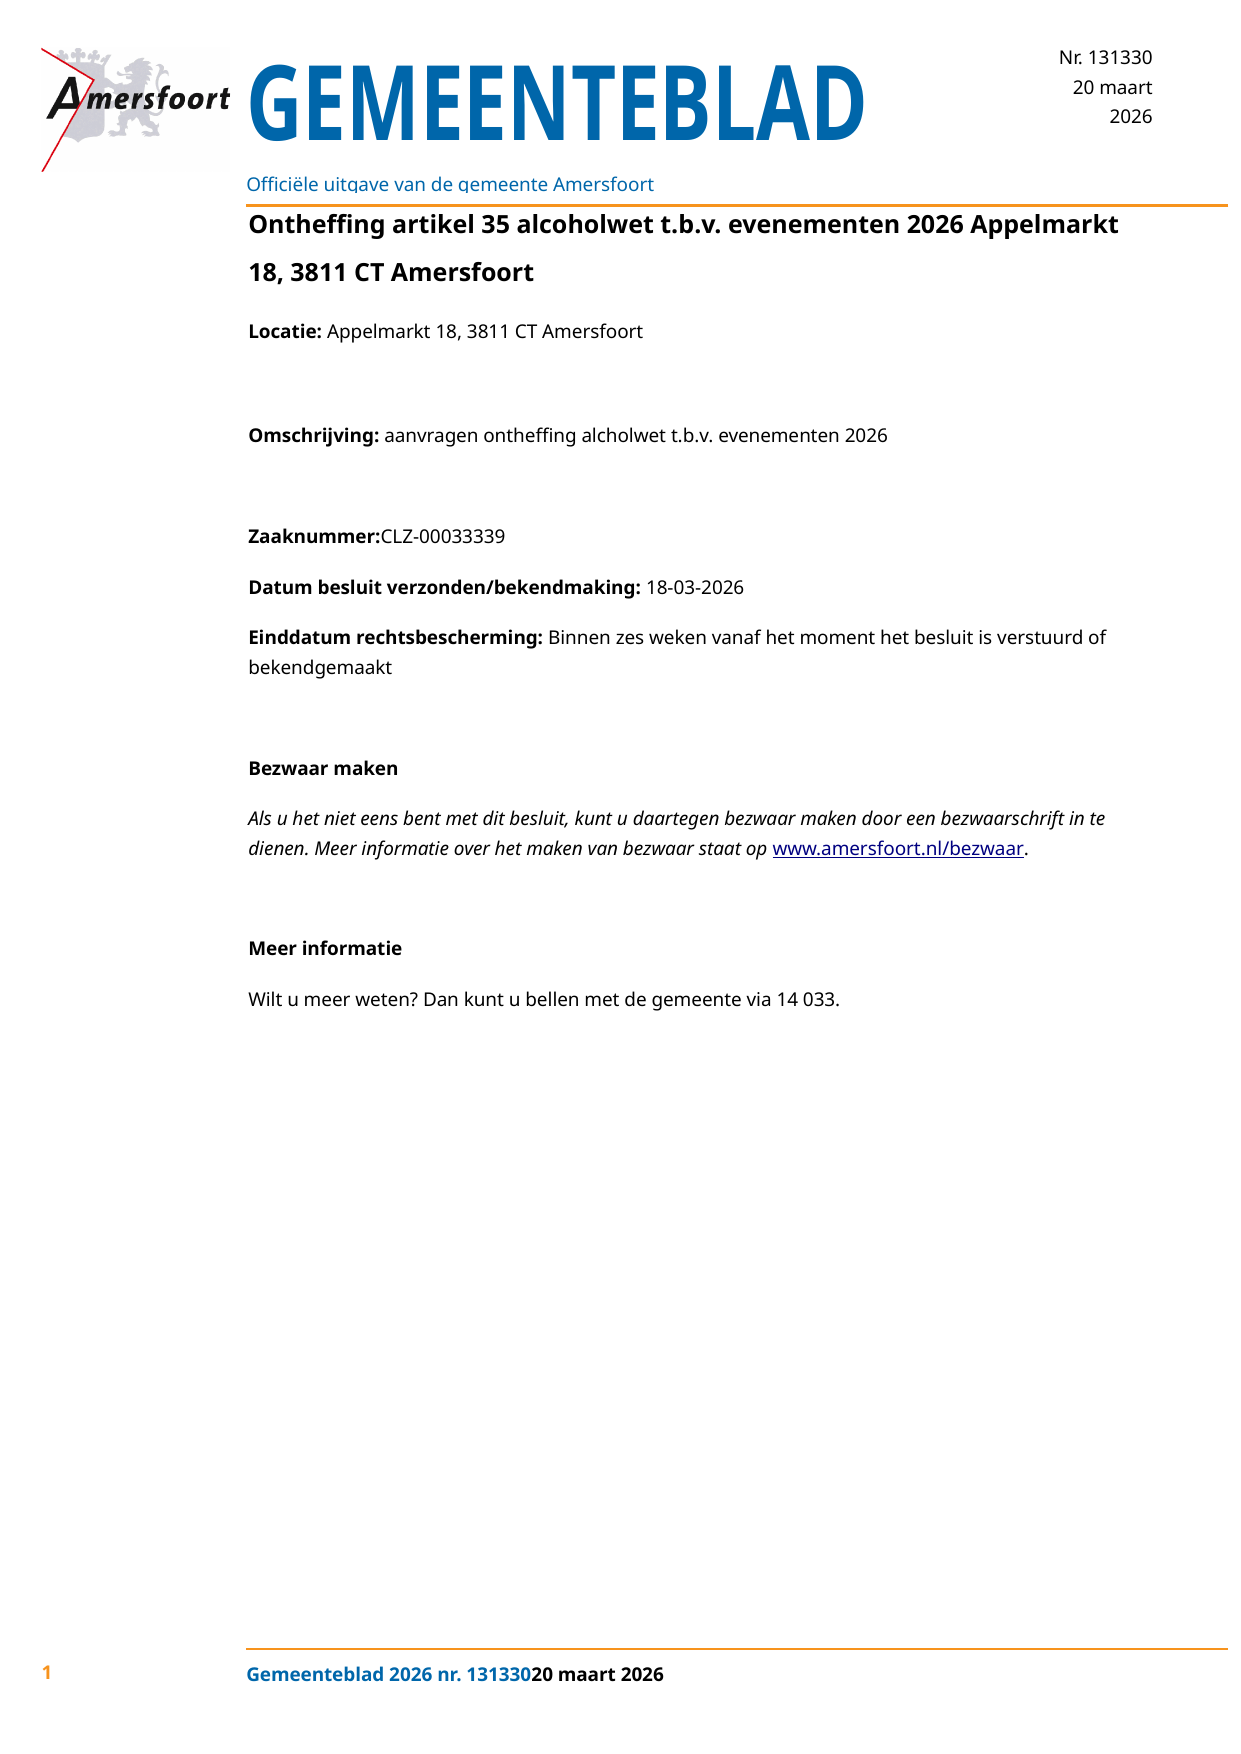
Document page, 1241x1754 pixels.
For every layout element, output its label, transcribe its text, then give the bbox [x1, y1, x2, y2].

text Ontheffing artikel 35 alcoholwet t.b.v. evenementen 2026 Appelmarkt 18, 3811 CT Amersfoort [248, 207, 1152, 288]
text Locatie: Appelmarkt 18, 3811 CT Amersfoort [248, 318, 1152, 344]
text Zaaknummer:CLZ-00033339 [248, 523, 1152, 549]
picture [41, 47, 231, 172]
text Einddatum rechtsbescherming: Binnen zes weken vanaf het moment het besluit is verstuurd of bekendgemaakt [248, 624, 1152, 680]
text Wilt u meer weten? Dan kunt u bellen met de gemeente via 14 033. [248, 986, 1152, 1012]
text ﻿Omschrijving: aanvragen ontheffing alcholwet t.b.v. evenementen 2026 [248, 419, 1152, 448]
text Als u het niet eens bent met dit besluit, kunt u daartegen bezwaar maken door een bezwaarschrift in te dienen. Meer informatie over het maken van bezwaar staat op www.amersfoort.nl/bezwaar. [248, 805, 1152, 861]
text Bezwaar maken [248, 755, 1152, 781]
text Meer informatie [248, 936, 1152, 961]
text Datum besluit verzonden/bekendmaking: 18-03-2026 [248, 574, 1152, 600]
